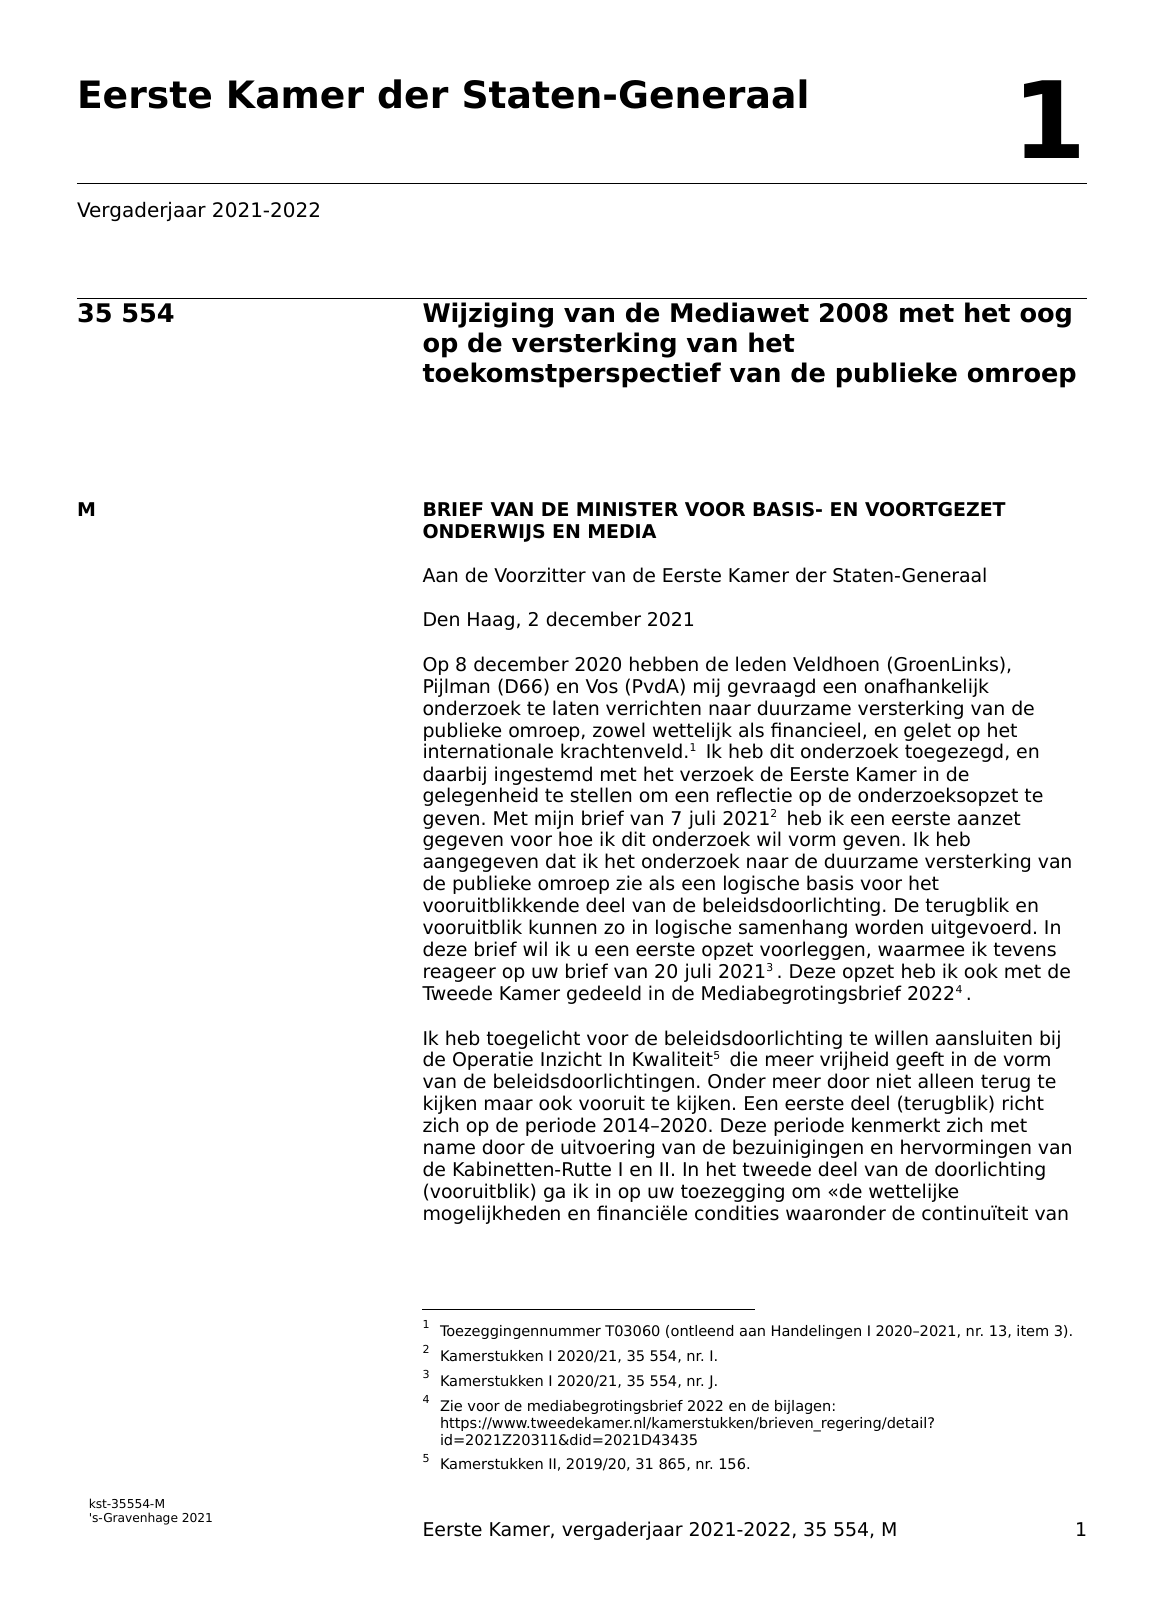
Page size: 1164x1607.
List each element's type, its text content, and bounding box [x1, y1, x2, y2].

subtitle M BRIEF VAN DE MINISTER VOOR BASIS- EN VOORTGEZET ONDERWIJS EN MEDIA [77, 499, 1087, 543]
text Den Haag, 2 december 2021 [422, 609, 1087, 631]
text Kamerstukken II, 2019/20, 31 865, nr. 156. [422, 1452, 1087, 1474]
table_header Eerste Kamer der Staten-Generaal [77, 59, 886, 183]
text 's-Gravenhage 2021 [88, 1511, 323, 1525]
text Ik heb toegelicht voor de beleidsdoorlichting te willen aansluiten bij de Operatie Inzicht In Kwaliteit die meer vrijheid geeft in de vorm van de beleidsdoorlichtingen. Onder meer door niet alleen terug te kijken maar ook vooruit te kijken. Een eerste deel (terugblik) richt zich op de periode 2014–2020. Deze periode kenmerkt zich met name door de uitvoering van de bezuinigingen en hervormingen van de Kabinetten-Rutte I en II. In het tweede deel van de doorlichting (vooruitblik) ga ik in op uw toezegging om «de wettelijke mogelijkheden en financiële condities waaronder de continuïteit van [422, 1027, 1087, 1225]
text Toezeggingennummer T03060 (ontleend aan Handelingen I 2020–2021, nr. 13, item 3). [422, 1318, 1087, 1341]
table_header 1 [886, 59, 1087, 183]
text Op 8 december 2020 hebben de leden Veldhoen (GroenLinks), Pijlman (D66) en Vos (PvdA) mij gevraagd een onafhankelijk onderzoek te laten verrichten naar duurzame versterking van de publieke omroep, zowel wettelijk als financieel, en gelet op het internationale krachtenveld. Ik heb dit onderzoek toegezegd, en daarbij ingestemd met het verzoek de Eerste Kamer in de gelegenheid te stellen om een reflectie op de onderzoeksopzet te geven. Met mijn brief van 7 juli 2021 heb ik een eerste aanzet gegeven voor hoe ik dit onderzoek wil vorm geven. Ik heb aangegeven dat ik het onderzoek naar de duurzame versterking van de publieke omroep zie als een logische basis voor het vooruitblikkende deel van de beleidsdoorlichting. De terugblik en vooruitblik kunnen zo in logische samenhang worden uitgevoerd. In deze brief wil ik u een eerste opzet voorleggen, waarmee ik tevens reageer op uw brief van 20 juli 2021. Deze opzet heb ik ook met de Tweede Kamer gedeeld in de Mediabegrotingsbrief 2022. [422, 653, 1087, 1005]
text Kamerstukken I 2020/21, 35 554, nr. J. [422, 1368, 1087, 1391]
table_cell Vergaderjaar 2021-2022 [77, 184, 1087, 298]
text Zie voor de mediabegrotingsbrief 2022 en de bijlagen: https://www.tweedekamer.nl/kamerstukken/brieven_regering/detail?id=2021Z20311&did=2021D43435 [422, 1393, 1087, 1449]
text Aan de Voorzitter van de Eerste Kamer der Staten-Generaal [422, 565, 1087, 587]
subtitle 35 554 Wijziging van de Mediawet 2008 met het oog op de versterking van het toekomstperspectief van de publieke omroep [77, 299, 1087, 388]
text kst-35554-M [88, 1497, 323, 1511]
text Kamerstukken I 2020/21, 35 554, nr. I. [422, 1343, 1087, 1366]
